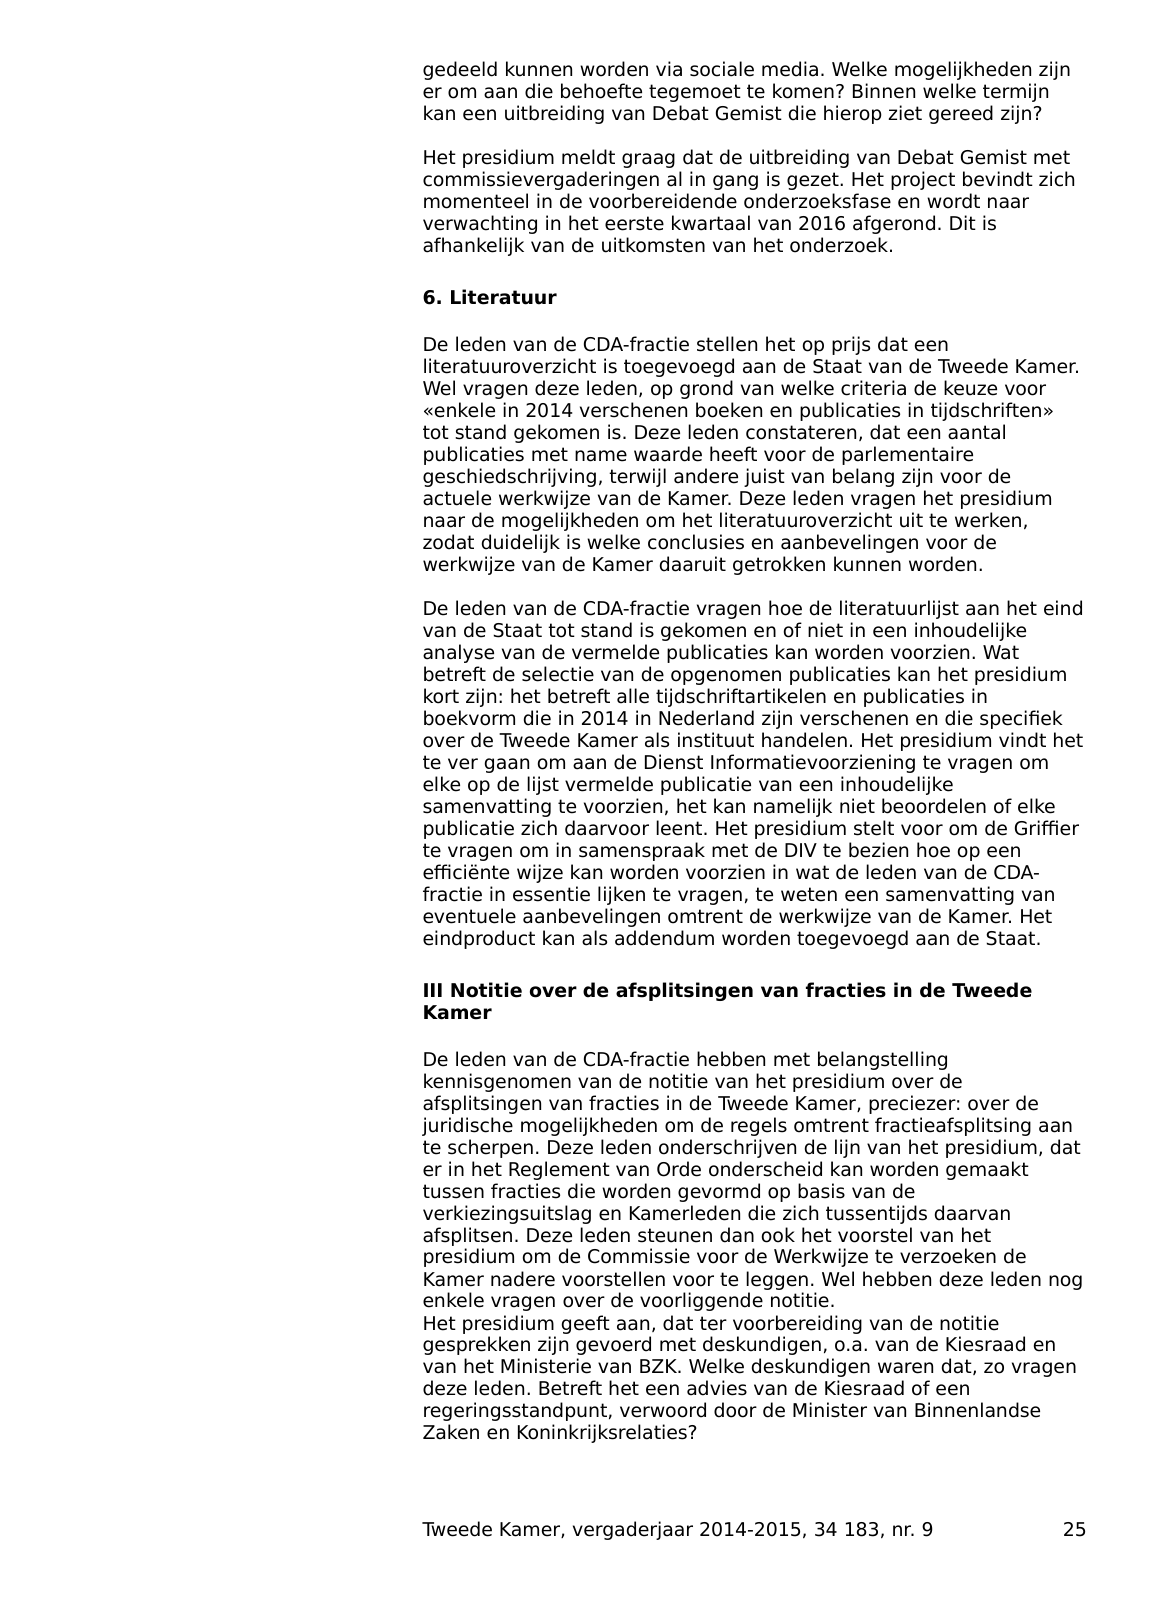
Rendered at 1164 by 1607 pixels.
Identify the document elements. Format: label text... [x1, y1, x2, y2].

text Het presidium meldt graag dat de uitbreiding van Debat Gemist met commissievergaderingen al in gang is gezet. Het project bevindt zich momenteel in de voorbereidende onderzoeksfase en wordt naar verwachting in het eerste kwartaal van 2016 afgerond. Dit is afhankelijk van de uitkomsten van het onderzoek. [422, 147, 1087, 257]
text De leden van de CDA-fractie vragen hoe de literatuurlijst aan het eind van de Staat tot stand is gekomen en of niet in een inhoudelijke analyse van de vermelde publicaties kan worden voorzien. Wat betreft de selectie van de opgenomen publicaties kan het presidium kort zijn: het betreft alle tijdschriftartikelen en publicaties in boekvorm die in 2014 in Nederland zijn verschenen en die specifiek over de Tweede Kamer als instituut handelen. Het presidium vindt het te ver gaan om aan de Dienst Informatievoorziening te vragen om elke op de lijst vermelde publicatie van een inhoudelijke samenvatting te voorzien, het kan namelijk niet beoordelen of elke publicatie zich daarvoor leent. Het presidium stelt voor om de Griffier te vragen om in samenspraak met de DIV te bezien hoe op een efficiënte wijze kan worden voorzien in wat de leden van de CDA-fractie in essentie lijken te vragen, te weten een samenvatting van eventuele aanbevelingen omtrent de werkwijze van de Kamer. Het eindproduct kan als addendum worden toegevoegd aan de Staat. [422, 598, 1087, 950]
subtitle 6. Literatuur [422, 287, 1087, 309]
text De leden van de CDA-fractie stellen het op prijs dat een literatuuroverzicht is toegevoegd aan de Staat van de Tweede Kamer. Wel vragen deze leden, op grond van welke criteria de keuze voor «enkele in 2014 verschenen boeken en publicaties in tijdschriften» tot stand gekomen is. Deze leden constateren, dat een aantal publicaties met name waarde heeft voor de parlementaire geschiedschrijving, terwijl andere juist van belang zijn voor de actuele werkwijze van de Kamer. Deze leden vragen het presidium naar de mogelijkheden om het literatuuroverzicht uit te werken, zodat duidelijk is welke conclusies en aanbevelingen voor de werkwijze van de Kamer daaruit getrokken kunnen worden. [422, 334, 1087, 576]
text gedeeld kunnen worden via sociale media. Welke mogelijkheden zijn er om aan die behoefte tegemoet te komen? Binnen welke termijn kan een uitbreiding van Debat Gemist die hierop ziet gereed zijn? [422, 59, 1087, 125]
text Het presidium geeft aan, dat ter voorbereiding van de notitie gesprekken zijn gevoerd met deskundigen, o.a. van de Kiesraad en van het Ministerie van BZK. Welke deskundigen waren dat, zo vragen deze leden. Betreft het een advies van de Kiesraad of een regeringsstandpunt, verwoord door de Minister van Binnenlandse Zaken en Koninkrijksrelaties? [422, 1312, 1087, 1444]
text De leden van de CDA-fractie hebben met belangstelling kennisgenomen van de notitie van het presidium over de afsplitsingen van fracties in de Tweede Kamer, preciezer: over de juridische mogelijkheden om de regels omtrent fractieafsplitsing aan te scherpen. Deze leden onderschrijven de lijn van het presidium, dat er in het Reglement van Orde onderscheid kan worden gemaakt tussen fracties die worden gevormd op basis van de verkiezingsuitslag en Kamerleden die zich tussentijds daarvan afsplitsen. Deze leden steunen dan ook het voorstel van het presidium om de Commissie voor de Werkwijze te verzoeken de Kamer nadere voorstellen voor te leggen. Wel hebben deze leden nog enkele vragen over de voorliggende notitie. [422, 1049, 1087, 1312]
subtitle III Notitie over de afsplitsingen van fracties in de Tweede Kamer [422, 980, 1087, 1024]
